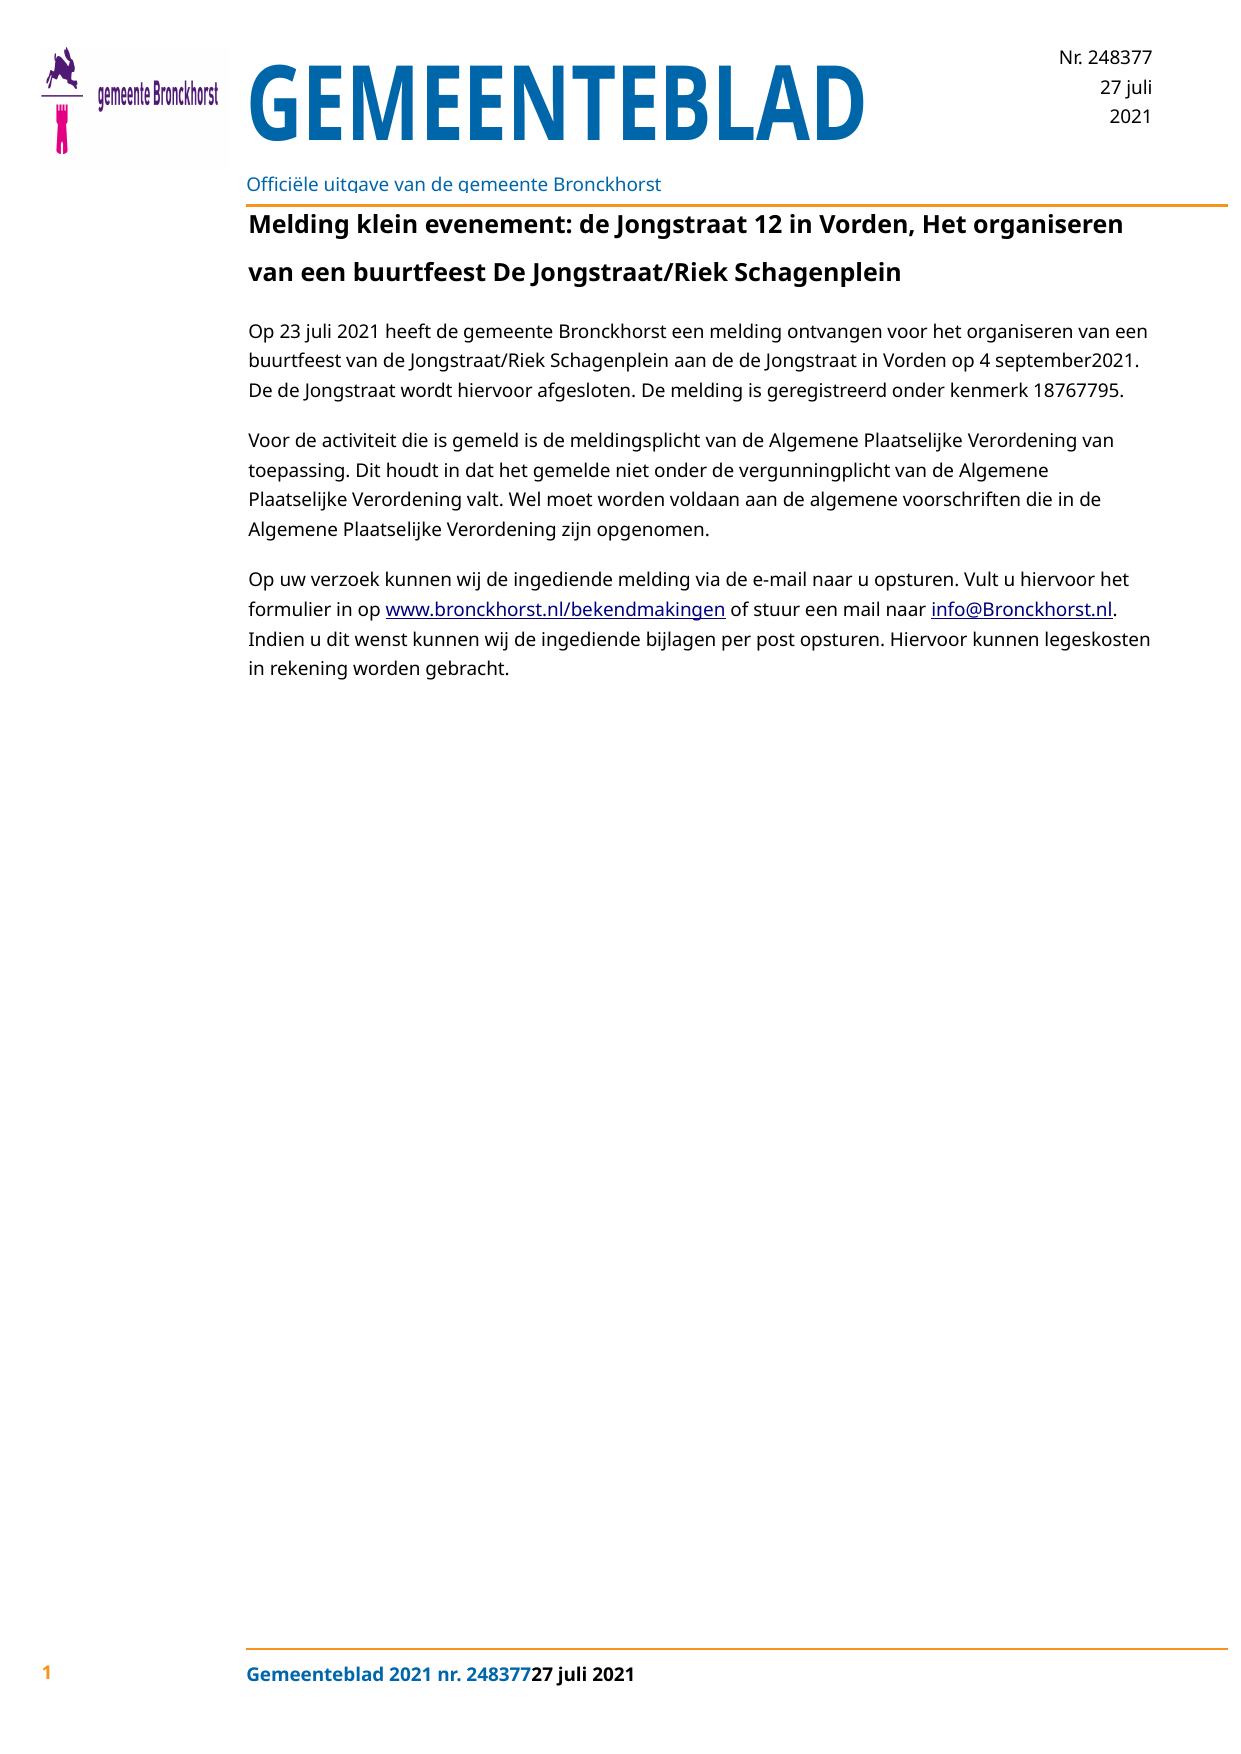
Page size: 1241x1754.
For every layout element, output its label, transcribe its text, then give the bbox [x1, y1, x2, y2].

text Op uw verzoek kunnen wij de ingediende melding via de e-mail naar u opsturen. Vult u hiervoor het formulier in op www.bronckhorst.nl/bekendmakingen of stuur een mail naar info@Bronckhorst.nl. Indien u dit wenst kunnen wij de ingediende bijlagen per post opsturen. Hiervoor kunnen legeskosten in rekening worden gebracht. [248, 567, 1152, 681]
picture [41, 47, 231, 172]
text Op 23 juli 2021 heeft de gemeente Bronckhorst een melding ontvangen voor het organiseren van een buurtfeest van de Jongstraat/Riek Schagenplein aan de de Jongstraat in Vorden op 4 september2021. De de Jongstraat wordt hiervoor afgesloten. De melding is geregistreerd onder kenmerk 18767795. [248, 318, 1152, 403]
text Melding klein evenement: de Jongstraat 12 in Vorden, Het organiseren van een buurtfeest De Jongstraat/Riek Schagenplein [248, 207, 1152, 288]
text Voor de activiteit die is gemeld is de meldingsplicht van de Algemene Plaatselijke Verordening van toepassing. Dit houdt in dat het gemelde niet onder de vergunningplicht van de Algemene Plaatselijke Verordening valt. Wel moet worden voldaan aan de algemene voorschriften die in de Algemene Plaatselijke Verordening zijn opgenomen. [248, 427, 1152, 542]
